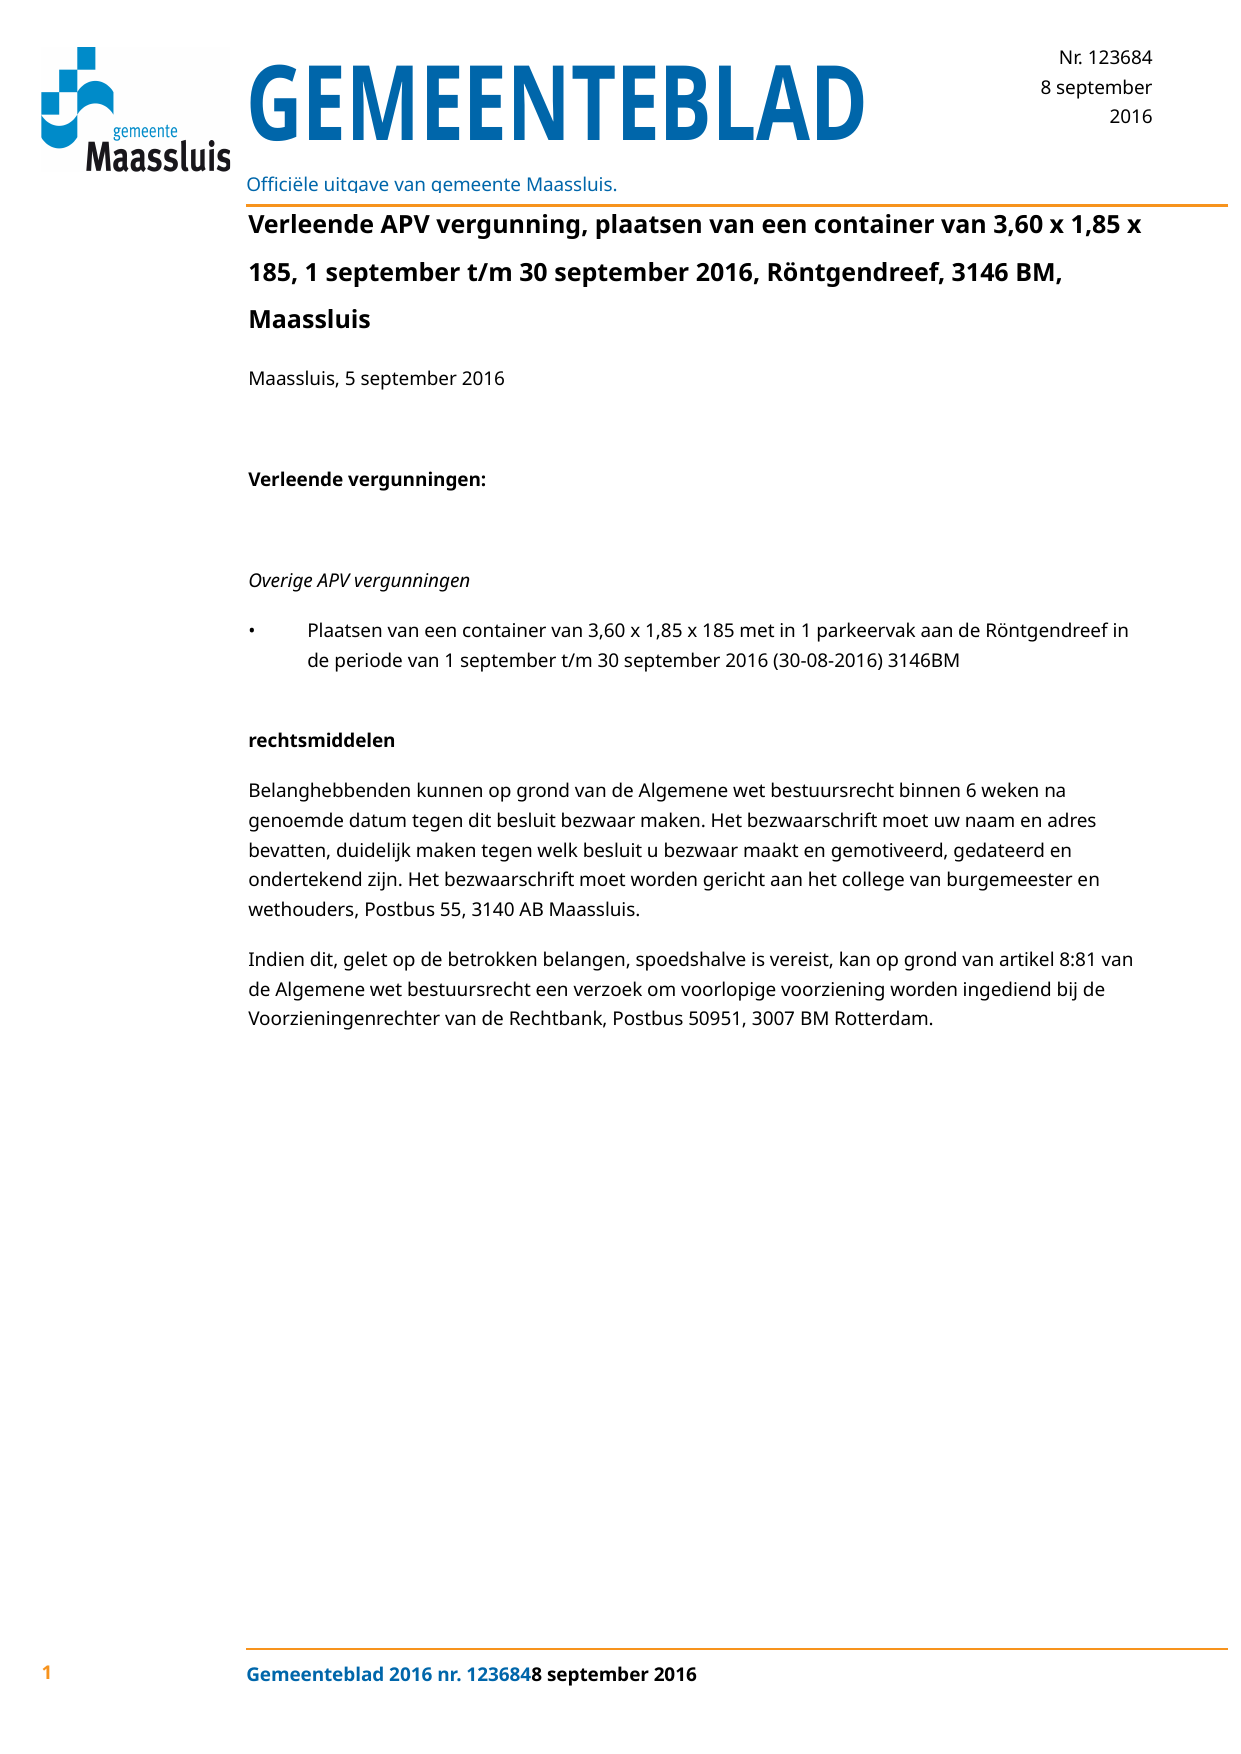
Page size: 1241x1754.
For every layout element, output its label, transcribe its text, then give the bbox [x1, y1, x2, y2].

text Belanghebbenden kunnen op grond van de Algemene wet bestuursrecht binnen 6 weken na genoemde datum tegen dit besluit bezwaar maken. Het bezwaarschrift moet uw naam en adres bevatten, duidelijk maken tegen welk besluit u bezwaar maakt en gemotiveerd, gedateerd en ondertekend zijn. Het bezwaarschrift moet worden gericht aan het college van burgemeester en wethouders, Postbus 55, 3140 AB Maassluis. [248, 778, 1152, 922]
picture [41, 47, 231, 172]
text Maassluis, 5 september 2016 [248, 366, 1152, 391]
text rechtsmiddelen [248, 727, 1152, 753]
picture [41, 47, 77, 92]
text Indien dit, gelet op de betrokken belangen, spoedshalve is vereist, kan op grond van artikel 8:81 van de Algemene wet bestuursrecht een verzoek om voorlopige voorziening worden ingediend bij de Voorzieningenrechter van de Rechtbank, Postbus 50951, 3007 BM Rotterdam. [248, 946, 1152, 1031]
text Overige APV vergunningen [248, 567, 1152, 593]
text Verleende APV vergunning, plaatsen van een container van 3,60 x 1,85 x 185, 1 september t/m 30 september 2016, Röntgendreef, 3146 BM, Maassluis [248, 207, 1152, 336]
text Verleende vergunningen: [248, 466, 1152, 492]
list Plaatsen van een container van 3,60 x 1,85 x 185 met in 1 parkeervak aan de Röntgendreef in de periode van 1 september t/m 30 september 2016 (30-08-2016) 3146BM [248, 618, 1152, 673]
